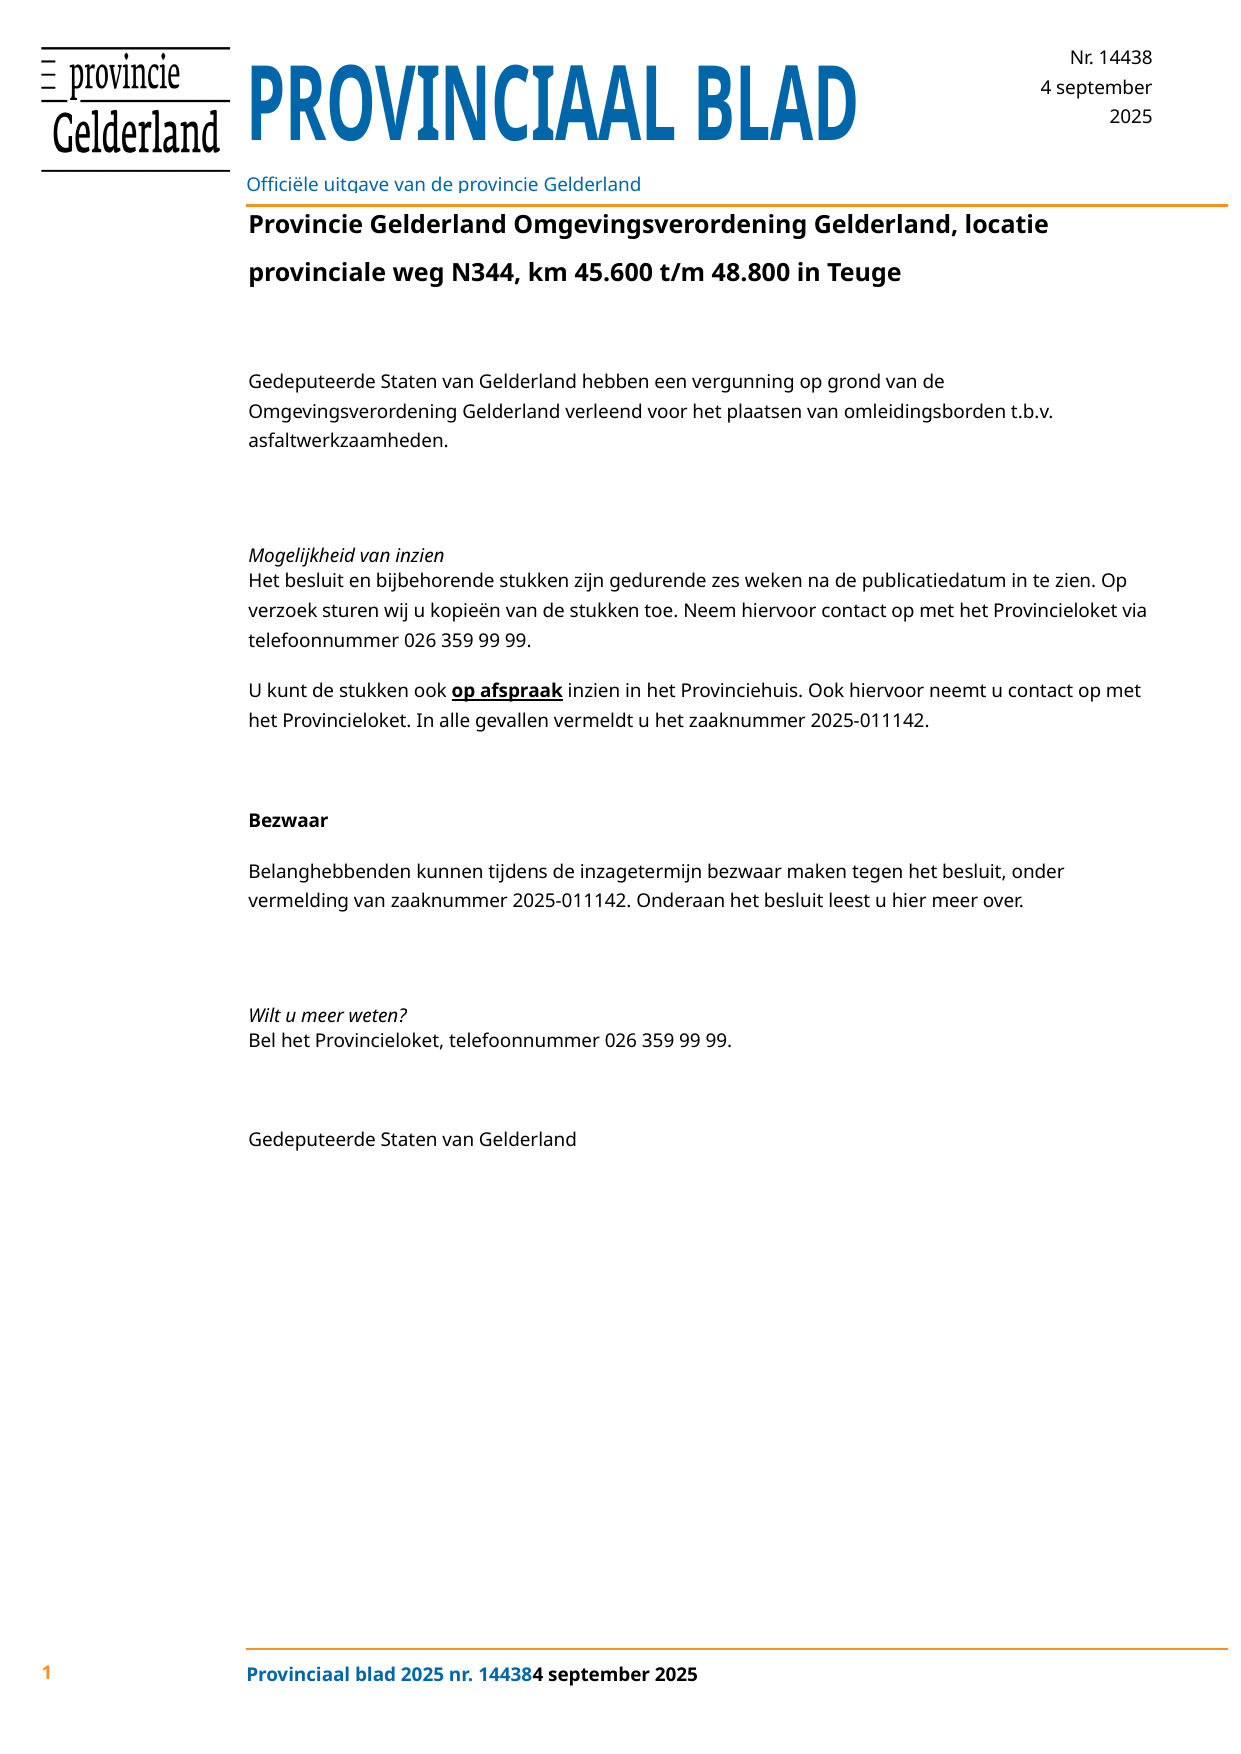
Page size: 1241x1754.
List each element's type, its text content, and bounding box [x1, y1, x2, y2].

text Provincie Gelderland Omgevingsverordening Gelderland, locatie provinciale weg N344, km 45.600 t/m 48.800 in Teuge [248, 207, 1152, 288]
text Wilt u meer weten? [248, 1002, 1152, 1028]
text Bezwaar [248, 808, 1152, 833]
text U kunt de stukken ook op afspraak inzien in het Provinciehuis. Ook hiervoor neemt u contact op met het Provincieloket. In alle gevallen vermeldt u het zaaknummer 2025-011142. [248, 677, 1152, 732]
text Gedeputeerde Staten van Gelderland [248, 1126, 1152, 1152]
text Het besluit en bijbehorende stukken zijn gedurende zes weken na de publicatiedatum in te zien. Op verzoek sturen wij u kopieën van de stukken toe. Neem hiervoor contact op met het Provincieloket via telefoonnummer 026 359 99 99. [248, 568, 1152, 652]
text Gedeputeerde Staten van Gelderland hebben een vergunning op grond van de Omgevingsverordening Gelderland verleend voor het plaatsen van omleidingsborden t.b.v. asfaltwerkzaamheden. [248, 368, 1152, 453]
text Bel het Provincieloket, telefoonnummer 026 359 99 99. [248, 1028, 1152, 1053]
text Mogelijkheid van inzien [248, 542, 1152, 568]
text Belanghebbenden kunnen tijdens de inzagetermijn bezwaar maken tegen het besluit, onder vermelding van zaaknummer 2025-011142. Onderaan het besluit leest u hier meer over. [248, 858, 1152, 913]
picture [41, 47, 231, 172]
